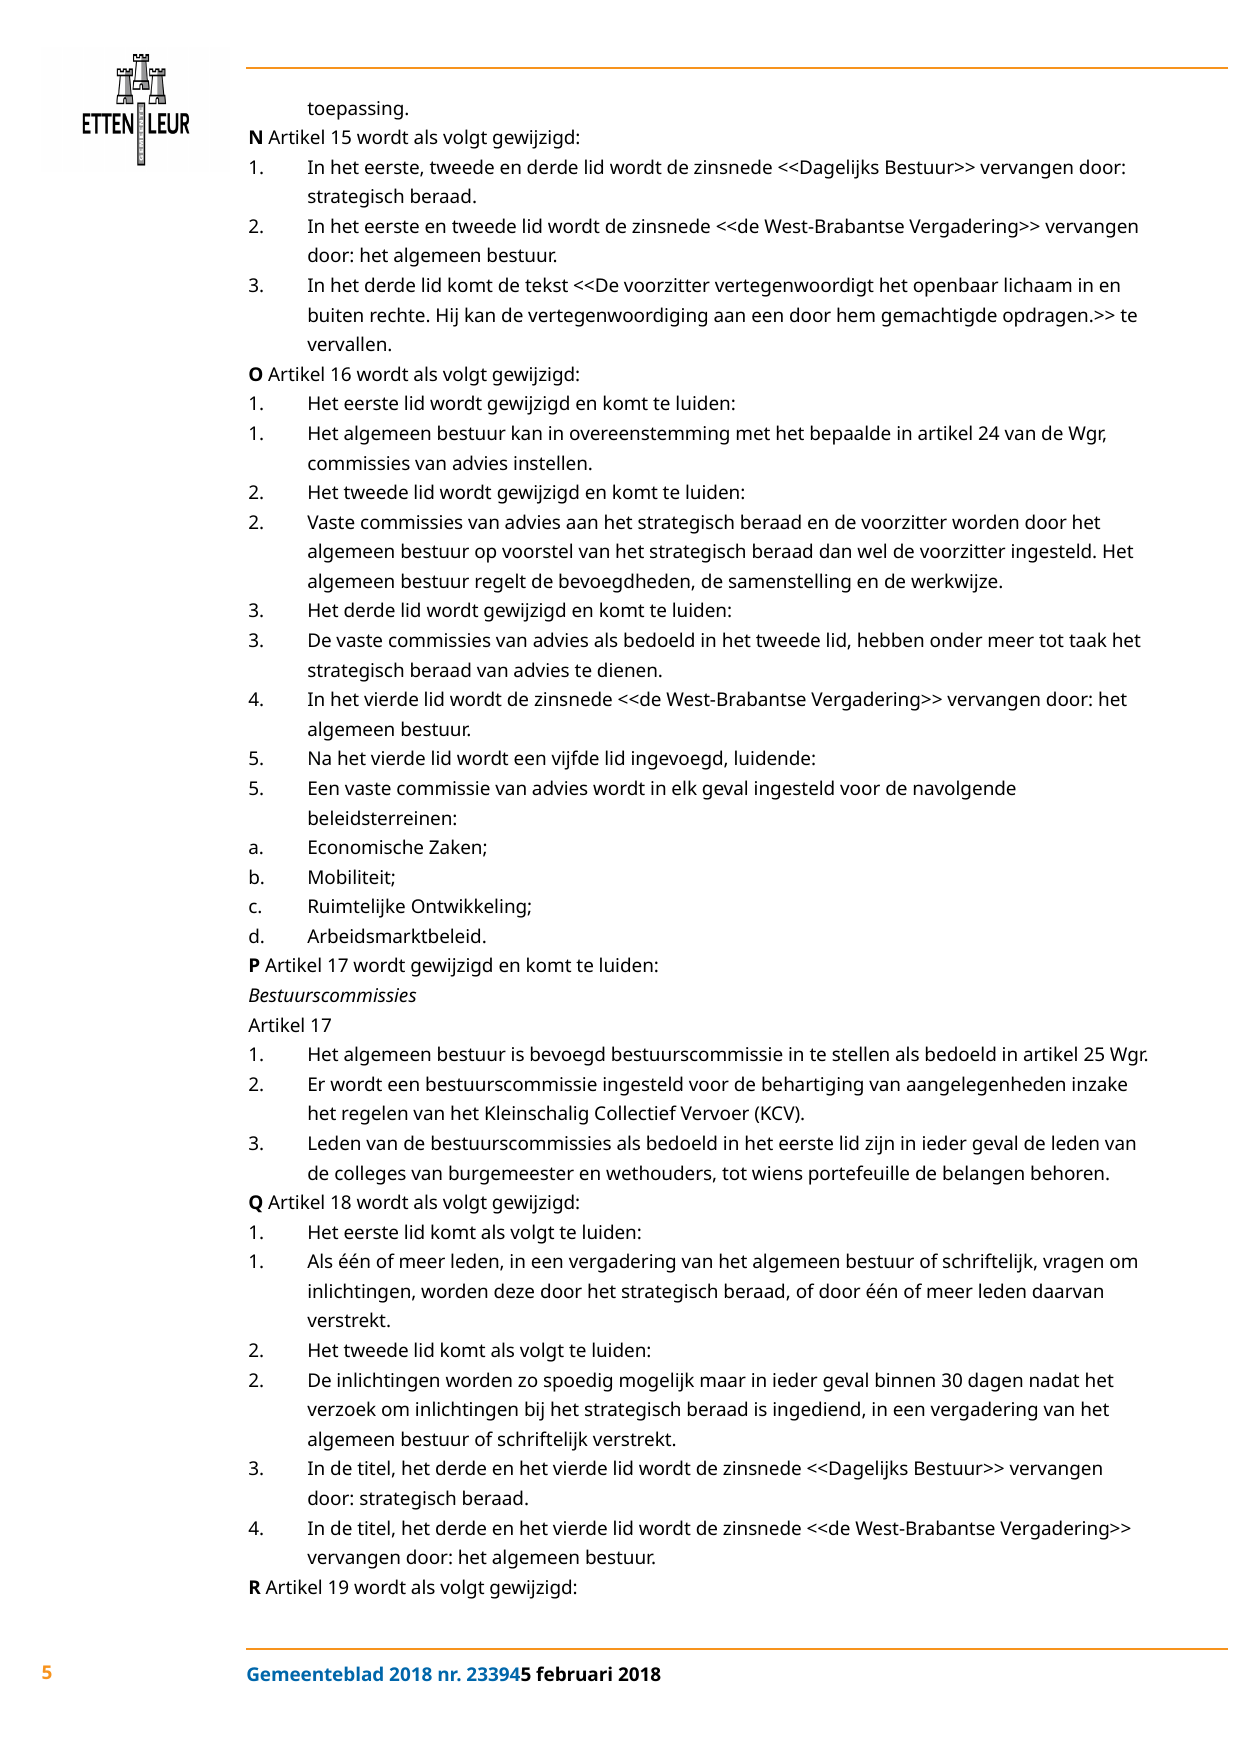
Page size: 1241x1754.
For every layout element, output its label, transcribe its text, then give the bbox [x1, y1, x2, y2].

list Mobiliteit; [248, 864, 1152, 890]
list In het derde lid komt de tekst <<De voorzitter vertegenwoordigt het openbaar lichaam in en buiten rechte. Hij kan de vertegenwoordiging aan een door hem gemachtigde opdragen.>> te vervallen. [248, 272, 1152, 357]
list toepassing. [248, 95, 1152, 121]
list Het tweede lid wordt gewijzigd en komt te luiden: [248, 479, 1152, 505]
list Het eerste lid wordt gewijzigd en komt te luiden: [248, 391, 1152, 416]
list Arbeidsmarktbeleid. [248, 923, 1152, 949]
list Na het vierde lid wordt een vijfde lid ingevoegd, luidende: [248, 746, 1152, 771]
list Het algemeen bestuur kan in overeenstemming met het bepaalde in artikel 24 van de Wgr, commissies van advies instellen. [248, 420, 1152, 476]
list In het vierde lid wordt de zinsnede <<de West-Brabantse Vergadering>> vervangen door: het algemeen bestuur. [248, 686, 1152, 742]
list Er wordt een bestuurscommissie ingesteld voor de behartiging van aangelegenheden inzake het regelen van het Kleinschalig Collectief Vervoer (KCV). [248, 1071, 1152, 1126]
list Het derde lid wordt gewijzigd en komt te luiden: [248, 598, 1152, 623]
list In het eerste, tweede en derde lid wordt de zinsnede <<Dagelijks Bestuur>> vervangen door: strategisch beraad. [248, 154, 1152, 209]
picture [41, 47, 231, 172]
list Het eerste lid komt als volgt te luiden: [248, 1219, 1152, 1245]
list Economische Zaken; [248, 834, 1152, 860]
text Q Artikel 18 wordt als volgt gewijzigd: [248, 1189, 1152, 1215]
list Leden van de bestuurscommissies als bedoeld in het eerste lid zijn in ieder geval de leden van de colleges van burgemeester en wethouders, tot wiens portefeuille de belangen behoren. [248, 1130, 1152, 1186]
list In de titel, het derde en het vierde lid wordt de zinsnede <<Dagelijks Bestuur>> vervangen door: strategisch beraad. [248, 1456, 1152, 1511]
text Bestuurscommissies [248, 982, 1152, 1008]
list Het tweede lid komt als volgt te luiden: [248, 1337, 1152, 1363]
text Artikel 17 [248, 1012, 1152, 1038]
text P Artikel 17 wordt gewijzigd en komt te luiden: [248, 953, 1152, 978]
text O Artikel 16 wordt als volgt gewijzigd: [248, 361, 1152, 387]
text R Artikel 19 wordt als volgt gewijzigd: [248, 1574, 1152, 1600]
list In het eerste en tweede lid wordt de zinsnede <<de West-Brabantse Vergadering>> vervangen door: het algemeen bestuur. [248, 213, 1152, 268]
list Vaste commissies van advies aan het strategisch beraad en de voorzitter worden door het algemeen bestuur op voorstel van het strategisch beraad dan wel de voorzitter ingesteld. Het algemeen bestuur regelt de bevoegdheden, de samenstelling en de werkwijze. [248, 509, 1152, 594]
list De vaste commissies van advies als bedoeld in het tweede lid, hebben onder meer tot taak het strategisch beraad van advies te dienen. [248, 627, 1152, 683]
list Ruimtelijke Ontwikkeling; [248, 893, 1152, 919]
list Als één of meer leden, in een vergadering van het algemeen bestuur of schriftelijk, vragen om inlichtingen, worden deze door het strategisch beraad, of door één of meer leden daarvan verstrekt. [248, 1248, 1152, 1333]
list De inlichtingen worden zo spoedig mogelijk maar in ieder geval binnen 30 dagen nadat het verzoek om inlichtingen bij het strategisch beraad is ingediend, in een vergadering van het algemeen bestuur of schriftelijk verstrekt. [248, 1367, 1152, 1452]
list Een vaste commissie van advies wordt in elk geval ingesteld voor de navolgende beleidsterreinen: [248, 775, 1152, 831]
text N Artikel 15 wordt als volgt gewijzigd: [248, 124, 1152, 150]
list Het algemeen bestuur is bevoegd bestuurscommissie in te stellen als bedoeld in artikel 25 Wgr. [248, 1041, 1152, 1067]
list In de titel, het derde en het vierde lid wordt de zinsnede <<de West-Brabantse Vergadering>> vervangen door: het algemeen bestuur. [248, 1515, 1152, 1570]
